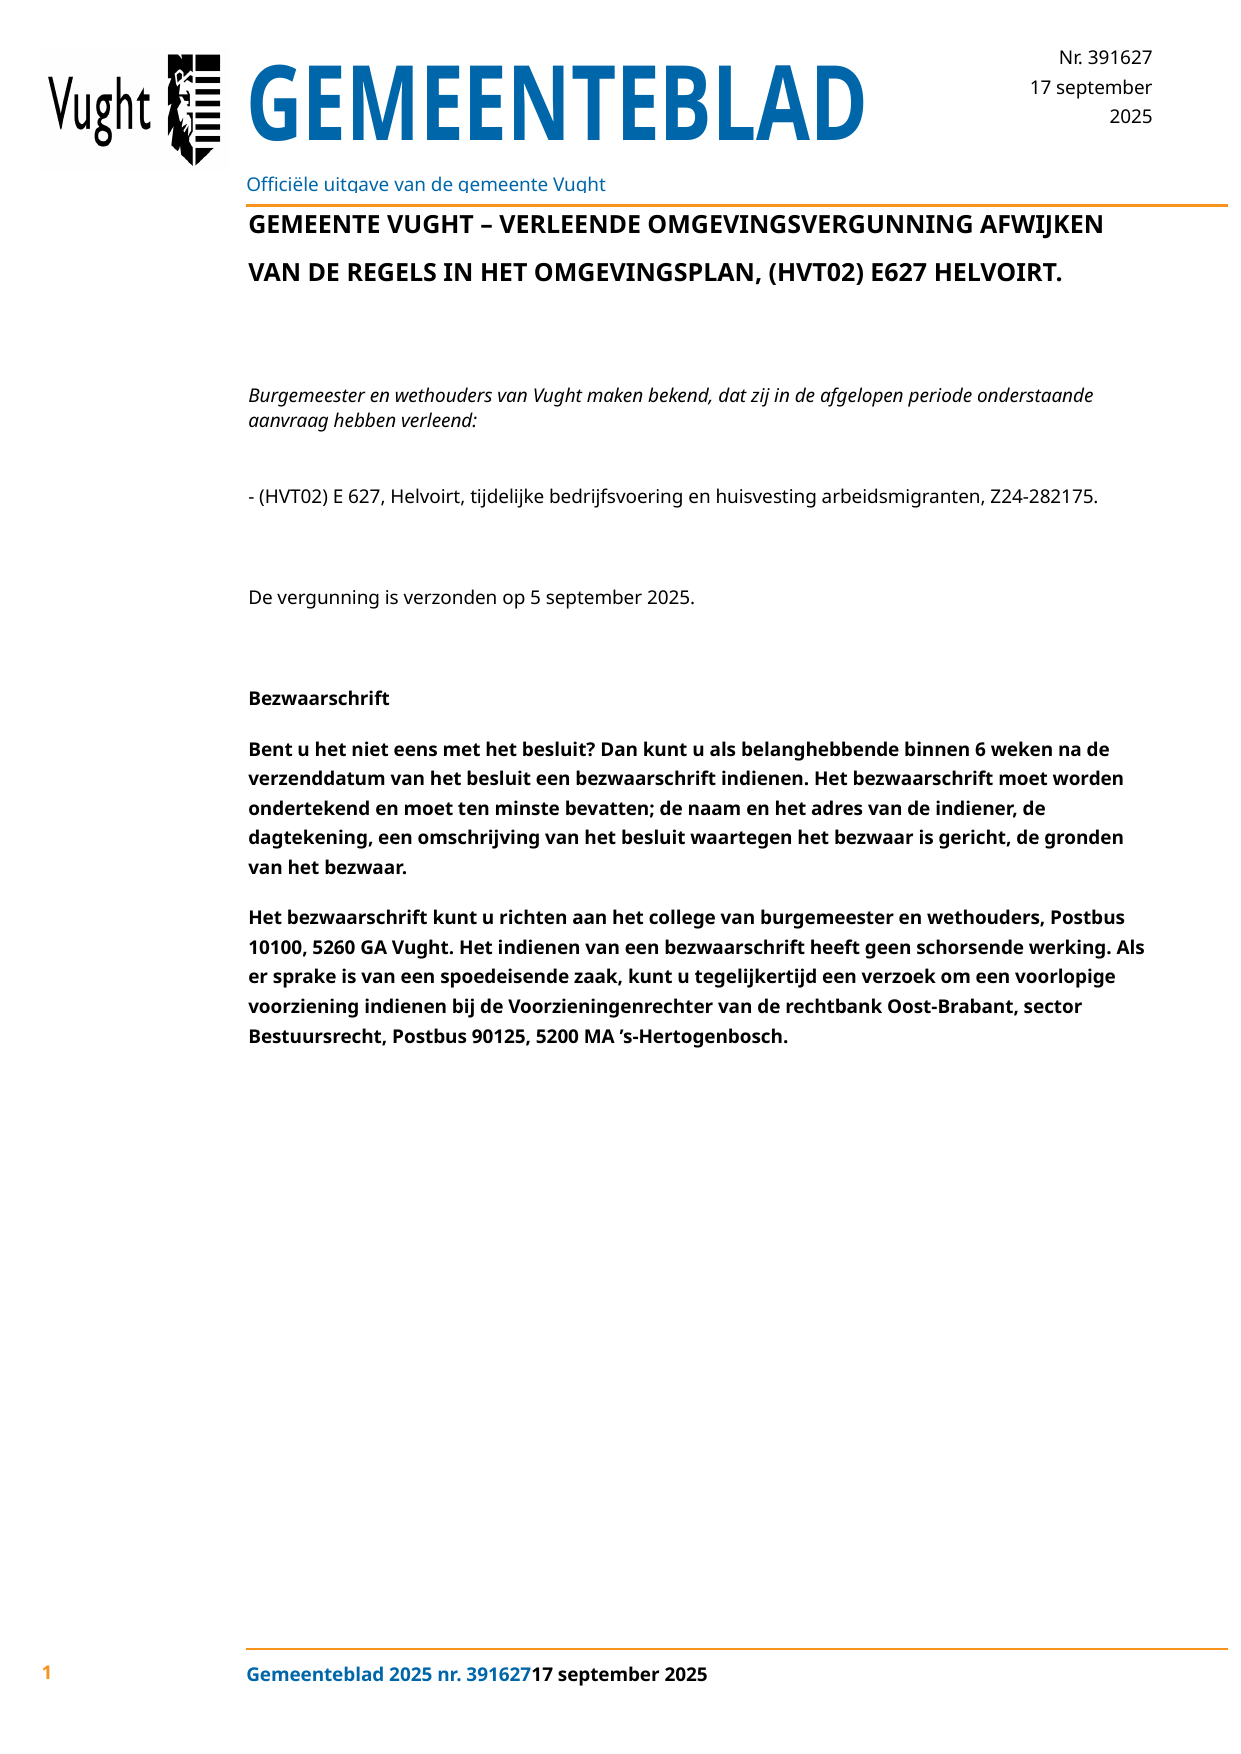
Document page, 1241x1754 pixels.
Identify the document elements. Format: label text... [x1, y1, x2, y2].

text - (HVT02) E 627, Helvoirt, tijdelijke bedrijfsvoering en huisvesting arbeidsmigranten, Z24-282175. [248, 484, 1152, 509]
text Bent u het niet eens met het besluit? Dan kunt u als belanghebbende binnen 6 weken na de verzenddatum van het besluit een bezwaarschrift indienen. Het bezwaarschrift moet worden ondertekend en moet ten minste bevatten; de naam en het adres van de indiener, de dagtekening, een omschrijving van het besluit waartegen het bezwaar is gericht, de gronden van het bezwaar. [248, 736, 1152, 880]
text GEMEENTE VUGHT – VERLEENDE OMGEVINGSVERGUNNING AFWIJKEN VAN DE REGELS IN HET OMGEVINGSPLAN, (HVT02) E627 HELVOIRT. [248, 207, 1152, 288]
text Bezwaarschrift [248, 685, 1152, 711]
picture [41, 47, 231, 172]
text Burgemeester en wethouders van Vught maken bekend, dat zij in de afgelopen periode onderstaande aanvraag hebben verleend: [248, 382, 1152, 433]
text De vergunning is verzonden op 5 september 2025. [248, 584, 1152, 610]
text Het bezwaarschrift kunt u richten aan het college van burgemeester en wethouders, Postbus 10100, 5260 GA Vught. Het indienen van een bezwaarschrift heeft geen schorsende werking. Als er sprake is van een spoedeisende zaak, kunt u tegelijkertijd een verzoek om een voorlopige voorziening indienen bij de Voorzieningenrechter van de rechtbank Oost-Brabant, sector Bestuursrecht, Postbus 90125, 5200 MA ’s-Hertogenbosch. [248, 904, 1152, 1049]
